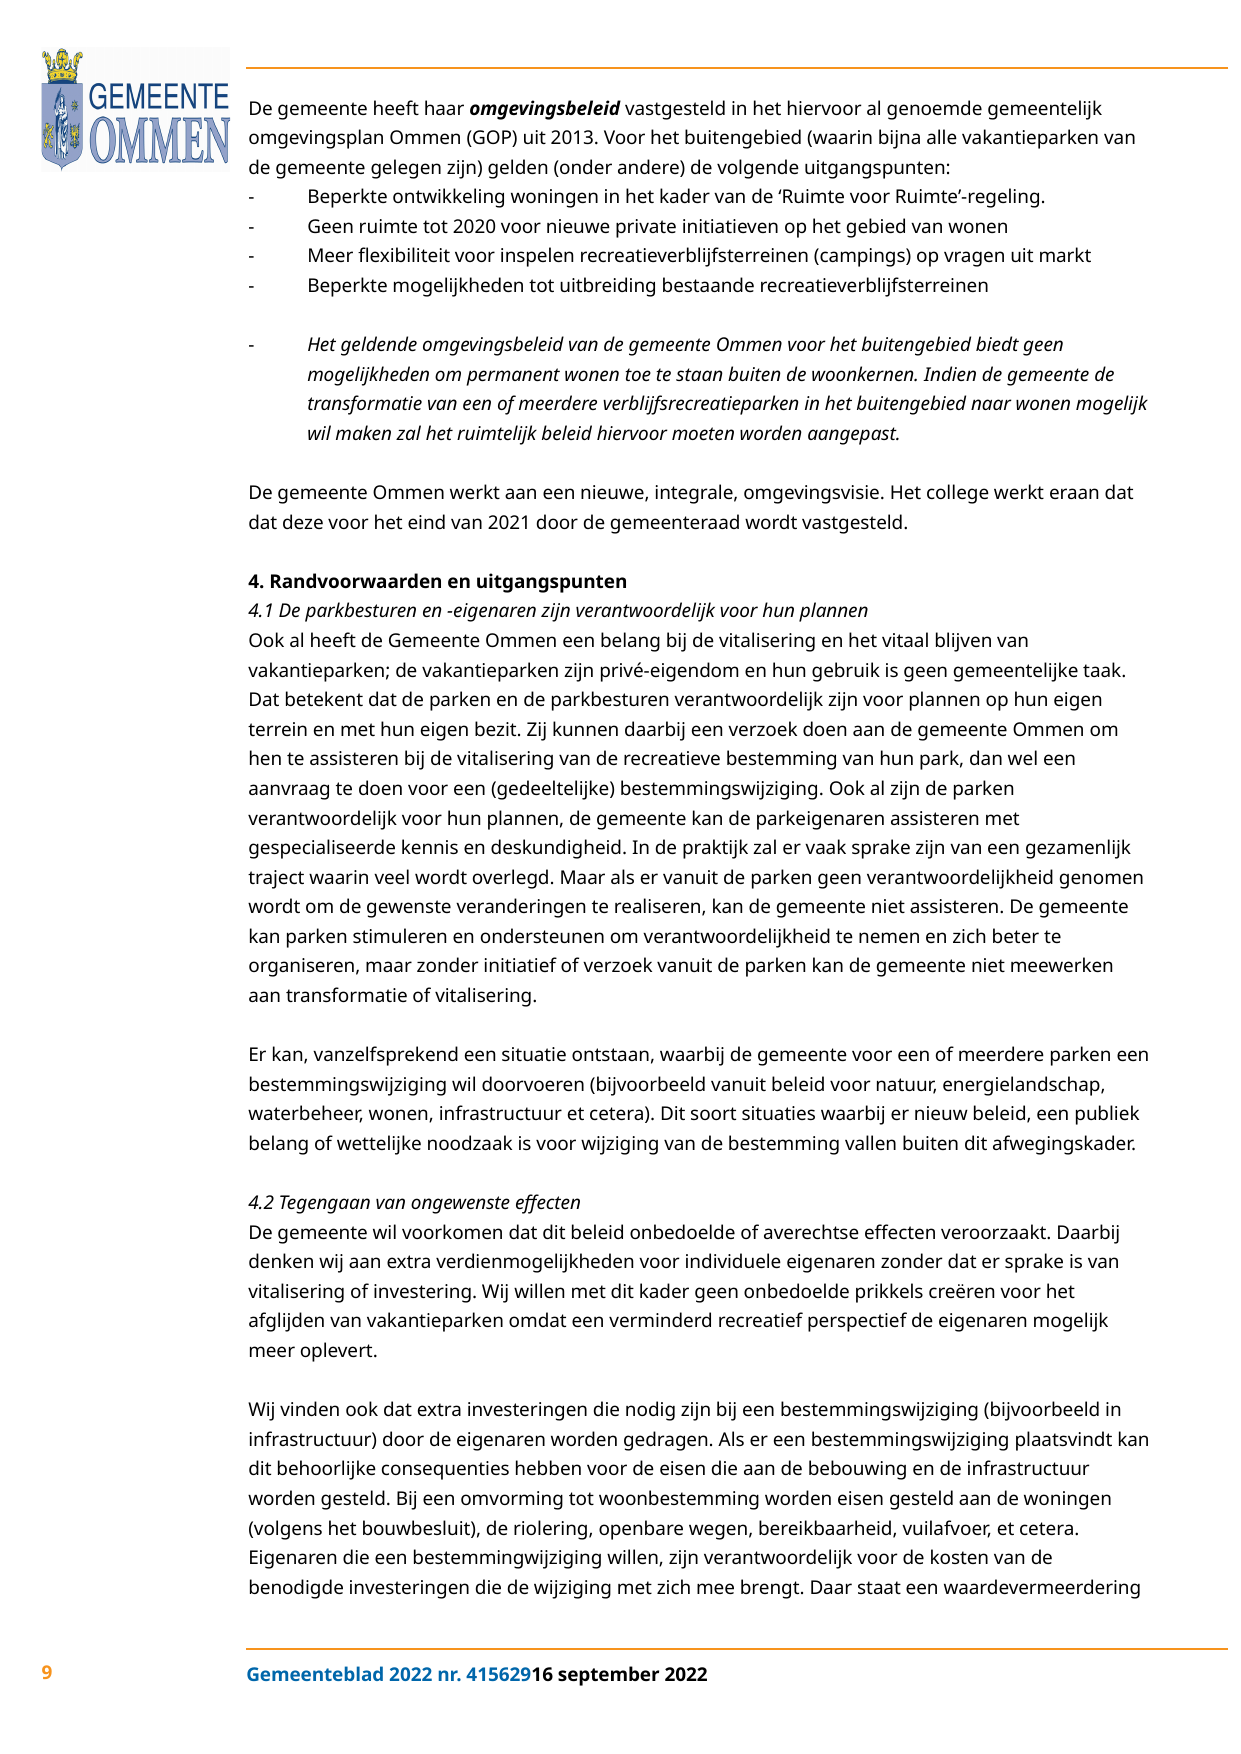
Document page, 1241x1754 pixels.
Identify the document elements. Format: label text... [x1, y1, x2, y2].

text De gemeente Ommen werkt aan een nieuwe, integrale, omgevingsvisie. Het college werkt eraan dat dat deze voor het eind van 2021 door de gemeenteraad wordt vastgesteld. [248, 479, 1152, 535]
list Het geldende omgevingsbeleid van de gemeente Ommen voor het buitengebied biedt geen mogelijkheden om permanent wonen toe te staan buiten de woonkernen. Indien de gemeente de transformatie van een of meerdere verblijfsrecreatieparken in het buitengebied naar wonen mogelijk wil maken zal het ruimtelijk beleid hiervoor moeten worden aangepast. [248, 331, 1152, 446]
text Er kan, vanzelfsprekend een situatie ontstaan, waarbij de gemeente voor een of meerdere parken een bestemmingswijziging wil doorvoeren (bijvoorbeeld vanuit beleid voor natuur, energielandschap, waterbeheer, wonen, infrastructuur et cetera). Dit soort situaties waarbij er nieuw beleid, een publiek belang of wettelijke noodzaak is voor wijziging van de bestemming vallen buiten dit afwegingskader. [248, 1041, 1152, 1156]
text 4.2 Tegengaan van ongewenste effecten [248, 1189, 1152, 1215]
text Ook al heeft de Gemeente Ommen een belang bij de vitalisering en het vitaal blijven van vakantieparken; de vakantieparken zijn privé-eigendom en hun gebruik is geen gemeentelijke taak. Dat betekent dat de parken en de parkbesturen verantwoordelijk zijn voor plannen op hun eigen terrein en met hun eigen bezit. Zij kunnen daarbij een verzoek doen aan de gemeente Ommen om hen te assisteren bij de vitalisering van de recreatieve bestemming van hun park, dan wel een aanvraag te doen voor een (gedeeltelijke) bestemmingswijziging. Ook al zijn de parken verantwoordelijk voor hun plannen, de gemeente kan de parkeigenaren assisteren met gespecialiseerde kennis en deskundigheid. In de praktijk zal er vaak sprake zijn van een gezamenlijk traject waarin veel wordt overlegd. Maar als er vanuit de parken geen verantwoordelijkheid genomen wordt om de gewenste veranderingen te realiseren, kan de gemeente niet assisteren. De gemeente kan parken stimuleren en ondersteunen om verantwoordelijkheid te nemen en zich beter te organiseren, maar zonder initiatief of verzoek vanuit de parken kan de gemeente niet meewerken aan transformatie of vitalisering. [248, 627, 1152, 1008]
list Beperkte mogelijkheden tot uitbreiding bestaande recreatieverblijfsterreinen [248, 272, 1152, 298]
text 4.1 De parkbesturen en -eigenaren zijn verantwoordelijk voor hun plannen [248, 598, 1152, 623]
list Beperkte ontwikkeling woningen in het kader van de ‘Ruimte voor Ruimte’-regeling. [248, 183, 1152, 209]
list Meer flexibiliteit voor inspelen recreatieverblijfsterreinen (campings) op vragen uit markt [248, 243, 1152, 268]
picture [41, 47, 231, 172]
text De gemeente wil voorkomen dat dit beleid onbedoelde of averechtse effecten veroorzaakt. Daarbij denken wij aan extra verdienmogelijkheden voor individuele eigenaren zonder dat er sprake is van vitalisering of investering. Wij willen met dit kader geen onbedoelde prikkels creëren voor het afglijden van vakantieparken omdat een verminderd recreatief perspectief de eigenaren mogelijk meer oplevert. [248, 1219, 1152, 1363]
text 4. Randvoorwaarden en uitgangspunten [248, 568, 1152, 594]
text Wij vinden ook dat extra investeringen die nodig zijn bij een bestemmingswijziging (bijvoorbeeld in infrastructuur) door de eigenaren worden gedragen. Als er een bestemmingswijziging plaatsvindt kan dit behoorlijke consequenties hebben voor de eisen die aan de bebouwing en de infrastructuur worden gesteld. Bij een omvorming tot woonbestemming worden eisen gesteld aan de woningen (volgens het bouwbesluit), de riolering, openbare wegen, bereikbaarheid, vuilafvoer, et cetera. Eigenaren die een bestemmingwijziging willen, zijn verantwoordelijk voor de kosten van de benodigde investeringen die de wijziging met zich mee brengt. Daar staat een waardevermeerdering [248, 1396, 1152, 1600]
list Geen ruimte tot 2020 voor nieuwe private initiatieven op het gebied van wonen [248, 213, 1152, 239]
text De gemeente heeft haar omgevingsbeleid vastgesteld in het hiervoor al genoemde gemeentelijk omgevingsplan Ommen (GOP) uit 2013. Voor het buitengebied (waarin bijna alle vakantieparken van de gemeente gelegen zijn) gelden (onder andere) de volgende uitgangspunten: [248, 95, 1152, 180]
